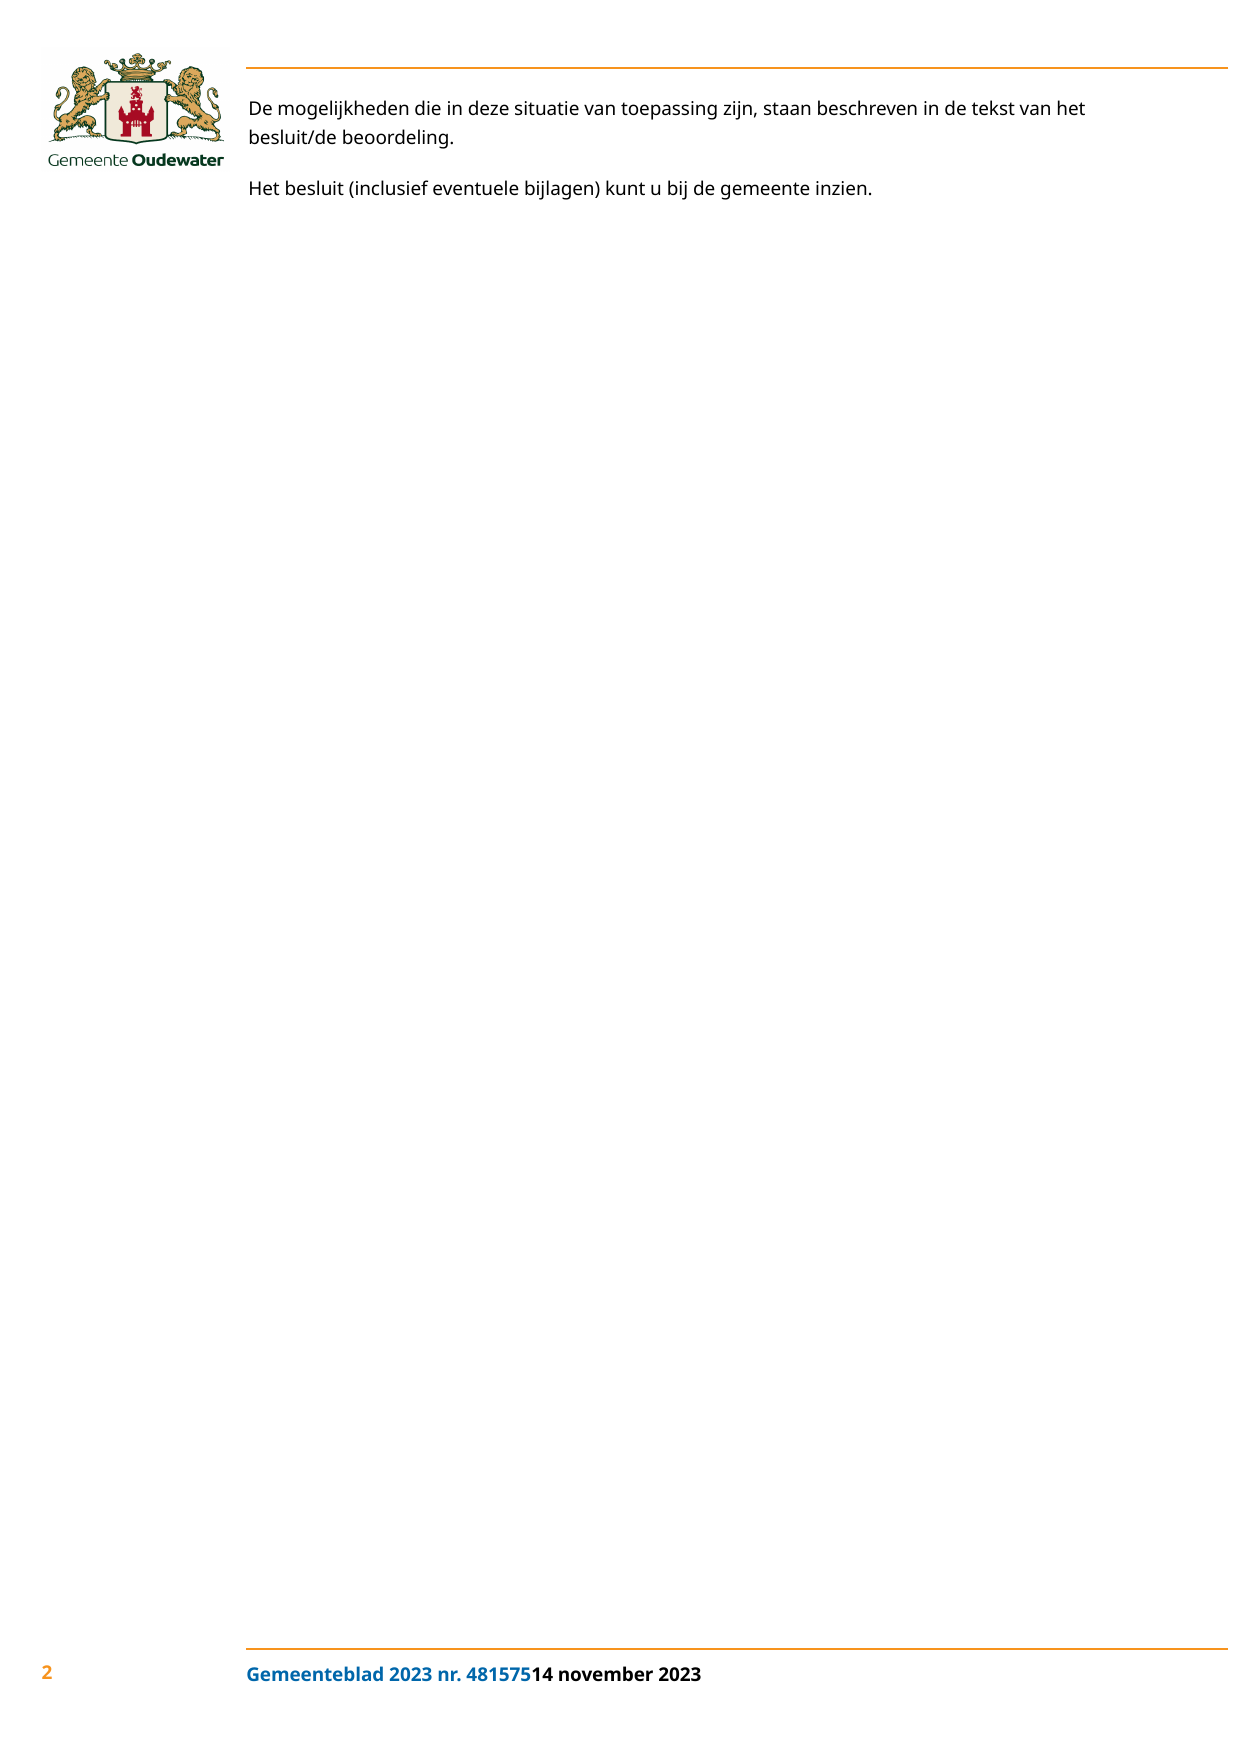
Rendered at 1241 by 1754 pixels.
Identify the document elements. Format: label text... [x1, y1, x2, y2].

picture [41, 47, 231, 172]
text De mogelijkheden die in deze situatie van toepassing zijn, staan beschreven in de tekst van het besluit/de beoordeling. [248, 95, 1152, 150]
text Het besluit (inclusief eventuele bijlagen) kunt u bij de gemeente inzien. [248, 175, 1152, 201]
